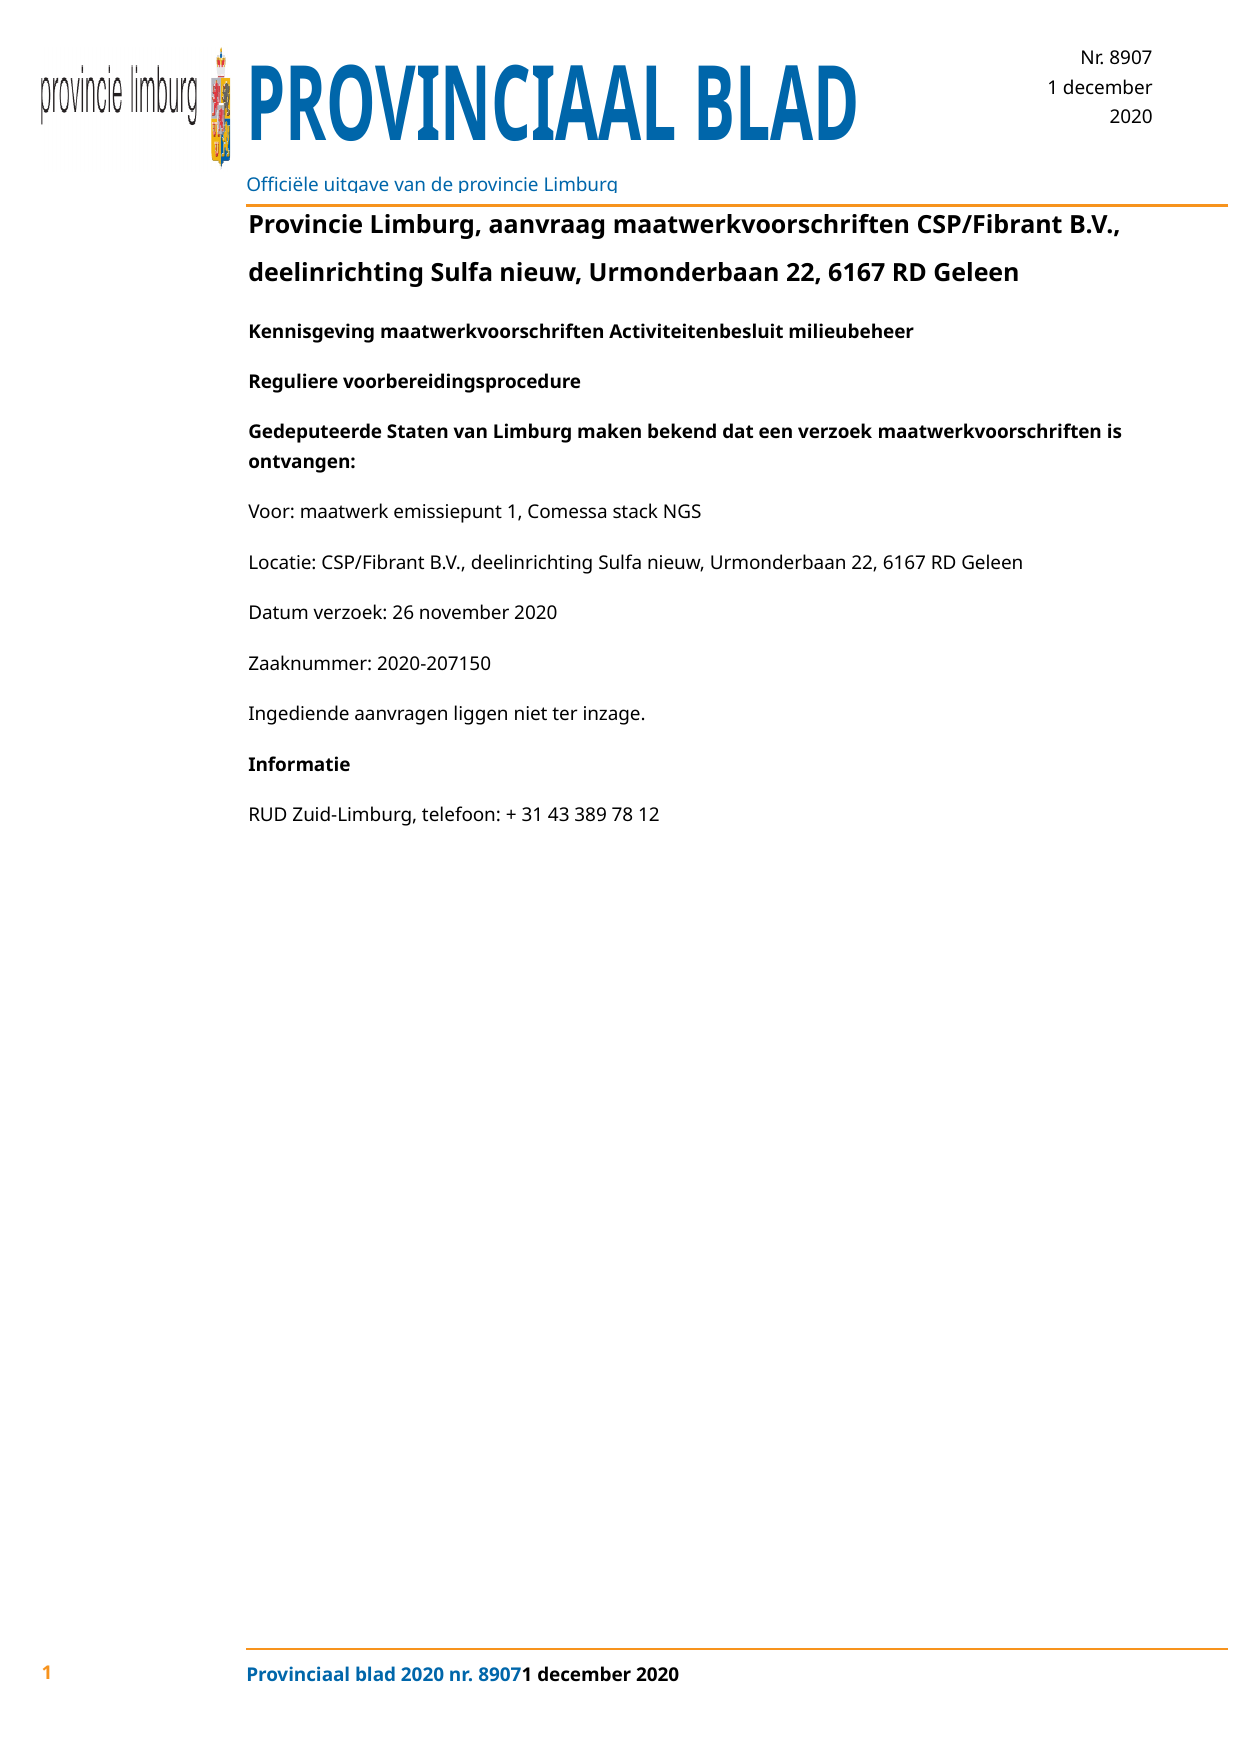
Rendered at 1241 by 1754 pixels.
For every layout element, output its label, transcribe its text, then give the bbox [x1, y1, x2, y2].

text Kennisgeving maatwerkvoorschriften Activiteitenbesluit milieubeheer [248, 318, 1152, 344]
text Zaaknummer: 2020-207150 [248, 650, 1152, 676]
text Provincie Limburg, aanvraag maatwerkvoorschriften CSP/Fibrant B.V., deelinrichting Sulfa nieuw, Urmonderbaan 22, 6167 RD Geleen [248, 207, 1152, 288]
text RUD Zuid-Limburg, telefoon: + 31 43 389 78 12 [248, 801, 1152, 827]
text Gedeputeerde Staten van Limburg maken bekend dat een verzoek maatwerkvoorschriften is ontvangen: [248, 419, 1152, 474]
text Datum verzoek: 26 november 2020 [248, 599, 1152, 625]
text Locatie: CSP/Fibrant B.V., deelinrichting Sulfa nieuw, Urmonderbaan 22, 6167 RD Geleen [248, 549, 1152, 575]
text Informatie [248, 751, 1152, 777]
text Ingediende aanvragen liggen niet ter inzage. [248, 700, 1152, 726]
text Voor: maatwerk emissiepunt 1, Comessa stack NGS [248, 499, 1152, 524]
text Reguliere voorbereidingsprocedure [248, 368, 1152, 394]
picture [41, 47, 231, 172]
